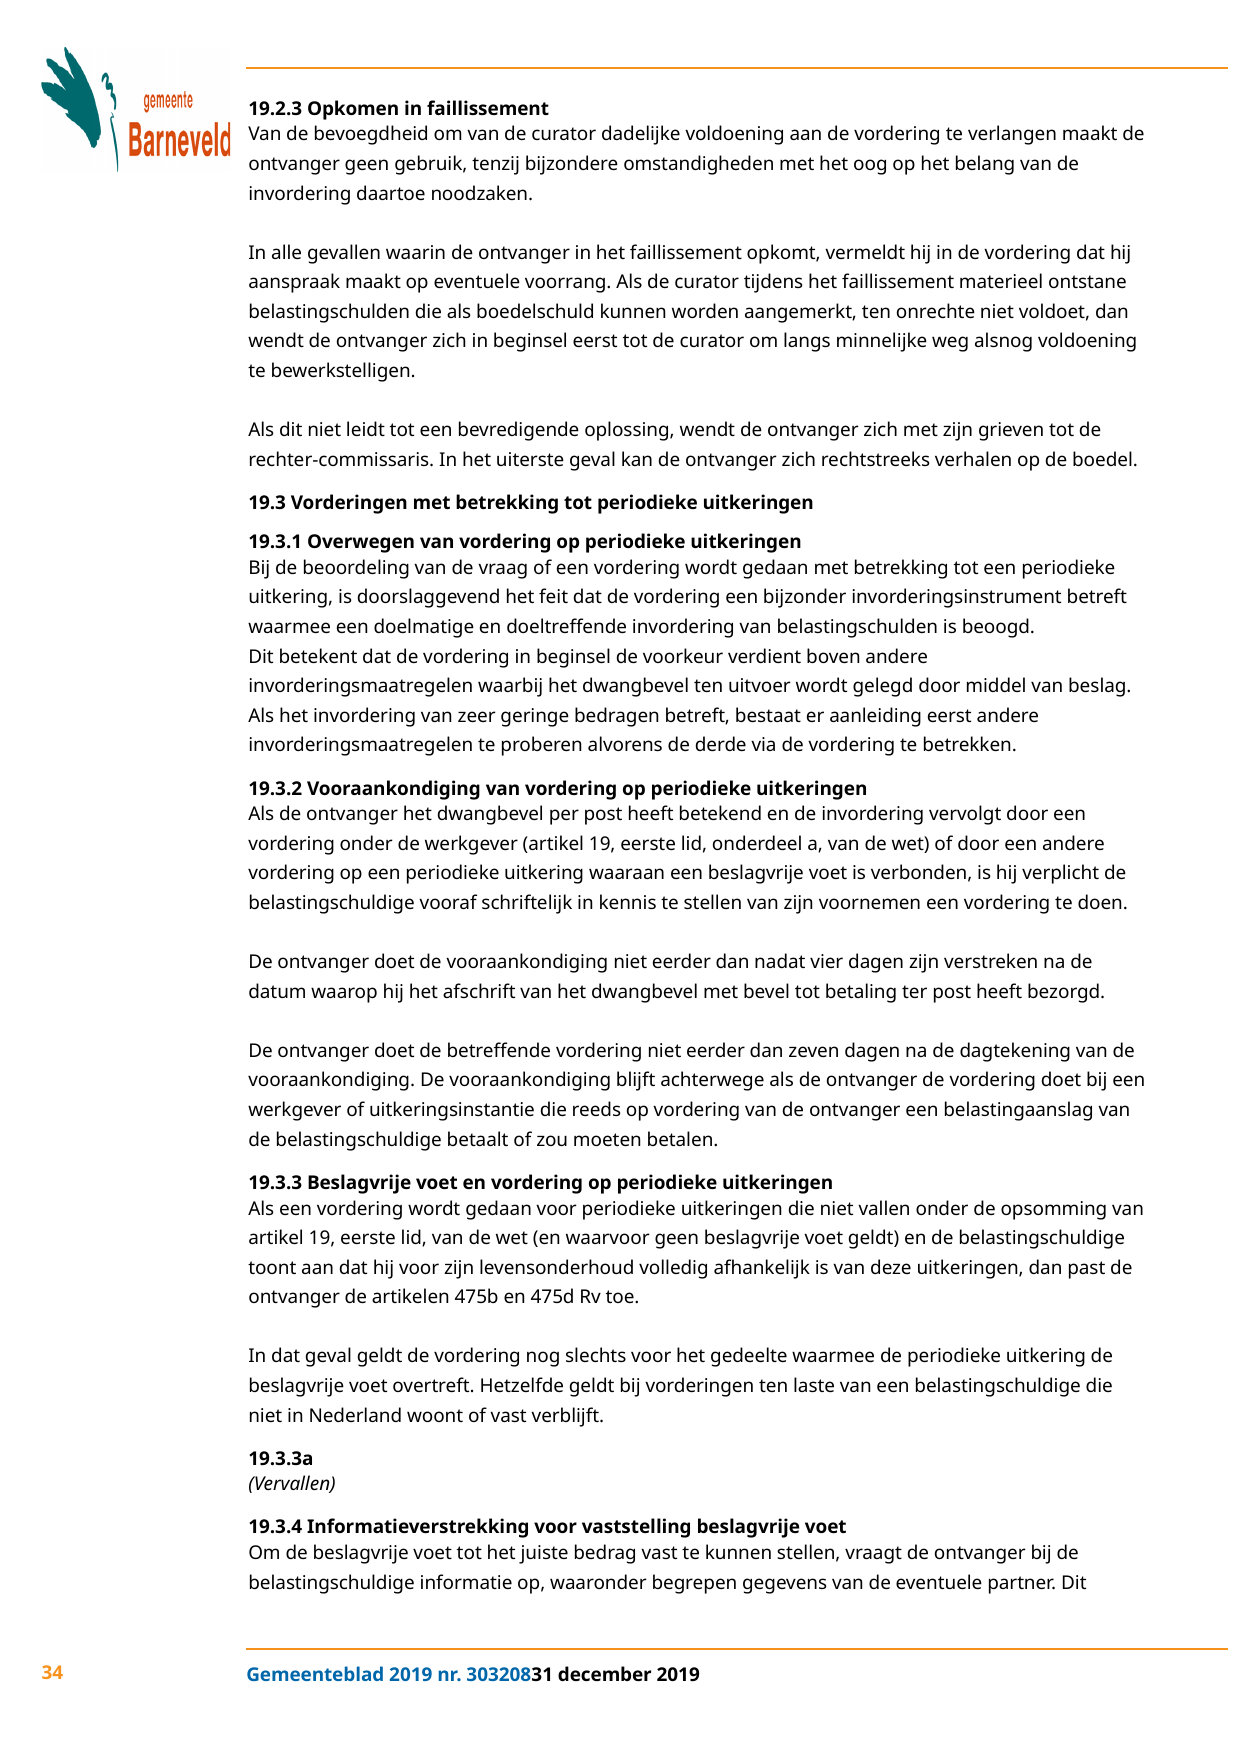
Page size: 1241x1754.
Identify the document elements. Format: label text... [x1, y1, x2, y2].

text 19.3.4 Informatieverstrekking voor vaststelling beslagvrije voet [248, 1514, 1152, 1539]
text Als een vordering wordt gedaan voor periodieke uitkeringen die niet vallen onder de opsomming van artikel 19, eerste lid, van de wet (en waarvoor geen beslagvrije voet geldt) en de belastingschuldige toont aan dat hij voor zijn levensonderhoud volledig afhankelijk is van deze uitkeringen, dan past de ontvanger de artikelen 475b en 475d Rv toe. [248, 1195, 1152, 1309]
text In alle gevallen waarin de ontvanger in het faillissement opkomt, vermeldt hij in de vordering dat hij aanspraak maakt op eventuele voorrang. Als de curator tijdens het faillissement materieel ontstane belastingschulden die als boedelschuld kunnen worden aangemerkt, ten onrechte niet voldoet, dan wendt de ontvanger zich in beginsel eerst tot de curator om langs minnelijke weg alsnog voldoening te bewerkstelligen. [248, 239, 1152, 383]
text 19.2.3 Opkomen in faillissement [248, 95, 1152, 121]
text Bij de beoordeling van de vraag of een vordering wordt gedaan met betrekking tot een periodieke uitkering, is doorslaggevend het feit dat de vordering een bijzonder invorderingsinstrument betreft waarmee een doelmatige en doeltreffende invordering van belastingschulden is beoogd. [248, 554, 1152, 639]
text De ontvanger doet de vooraankondiging niet eerder dan nadat vier dagen zijn verstreken na de datum waarop hij het afschrift van het dwangbevel met bevel tot betaling ter post heeft bezorgd. [248, 948, 1152, 1004]
text Als dit niet leidt tot een bevredigende oplossing, wendt de ontvanger zich met zijn grieven tot de rechter-commissaris. In het uiterste geval kan de ontvanger zich rechtstreeks verhalen op de boedel. [248, 416, 1152, 472]
text 19.3.2 Vooraankondiging van vordering op periodieke uitkeringen [248, 775, 1152, 800]
text 19.3.3 Beslagvrije voet en vordering op periodieke uitkeringen [248, 1169, 1152, 1195]
text De ontvanger doet de betreffende vordering niet eerder dan zeven dagen na de dagtekening van de vooraankondiging. De vooraankondiging blijft achterwege als de ontvanger de vordering doet bij een werkgever of uitkeringsinstantie die reeds op vordering van de ontvanger een belastingaanslag van de belastingschuldige betaalt of zou moeten betalen. [248, 1037, 1152, 1152]
text Om de beslagvrije voet tot het juiste bedrag vast te kunnen stellen, vraagt de ontvanger bij de belastingschuldige informatie op, waaronder begrepen gegevens van de eventuele partner. Dit [248, 1539, 1152, 1595]
text Van de bevoegdheid om van de curator dadelijke voldoening aan de vordering te verlangen maakt de ontvanger geen gebruik, tenzij bijzondere omstandigheden met het oog op het belang van de invordering daartoe noodzaken. [248, 121, 1152, 205]
text 19.3 Vorderingen met betrekking tot periodieke uitkeringen [248, 489, 1152, 515]
picture [41, 47, 231, 172]
text Dit betekent dat de vordering in beginsel de voorkeur verdient boven andere invorderingsmaatregelen waarbij het dwangbevel ten uitvoer wordt gelegd door middel van beslag. Als het invordering van zeer geringe bedragen betreft, bestaat er aanleiding eerst andere invorderingsmaatregelen te proberen alvorens de derde via de vordering te betrekken. [248, 643, 1152, 757]
text Als de ontvanger het dwangbevel per post heeft betekend en de invordering vervolgt door een vordering onder de werkgever (artikel 19, eerste lid, onderdeel a, van de wet) of door een andere vordering op een periodieke uitkering waaraan een beslagvrije voet is verbonden, is hij verplicht de belastingschuldige vooraf schriftelijk in kennis te stellen van zijn voornemen een vordering te doen. [248, 800, 1152, 915]
text 19.3.1 Overwegen van vordering op periodieke uitkeringen [248, 528, 1152, 554]
text 19.3.3a [248, 1445, 1152, 1471]
text (Vervallen) [248, 1471, 1152, 1496]
text In dat geval geldt de vordering nog slechts voor het gedeelte waarmee de periodieke uitkering de beslagvrije voet overtreft. Hetzelfde geldt bij vorderingen ten laste van een belastingschuldige die niet in Nederland woont of vast verblijft. [248, 1343, 1152, 1427]
